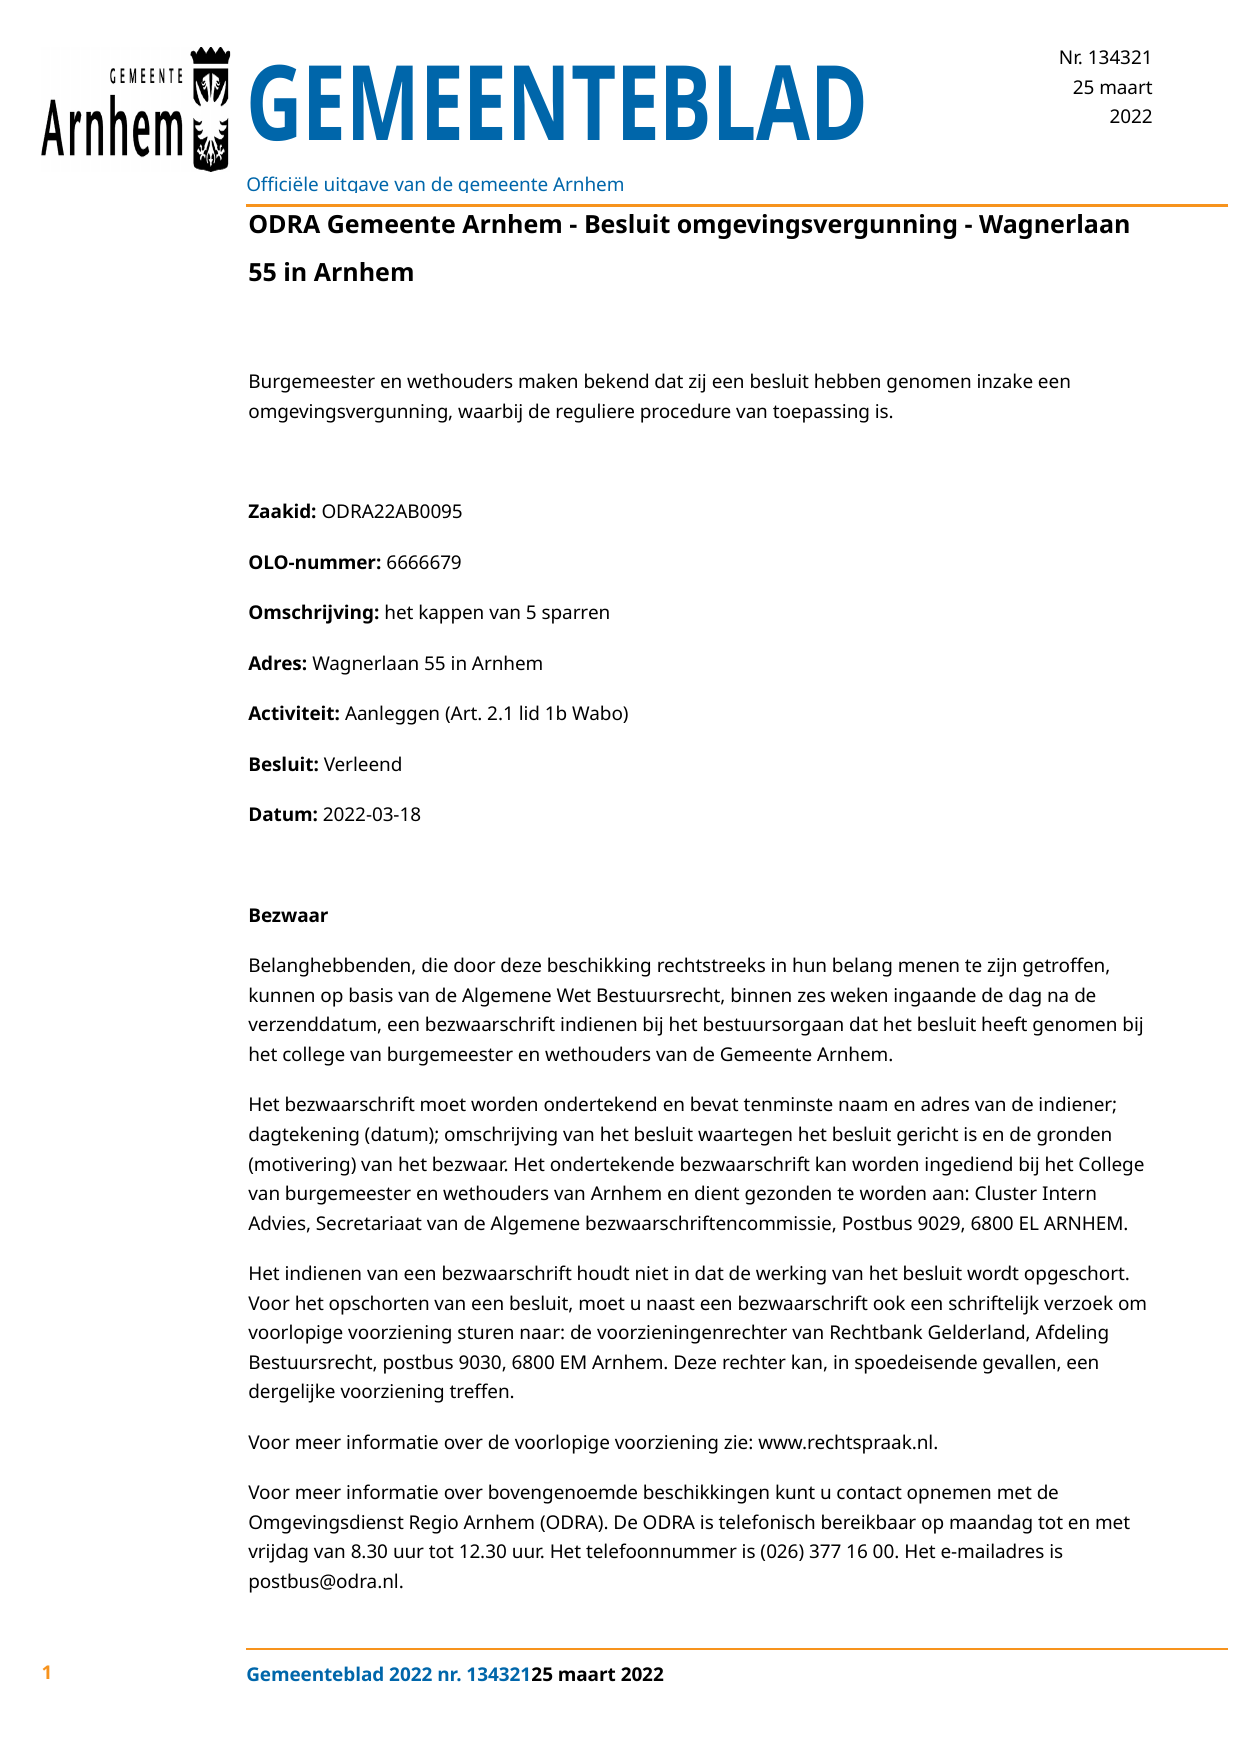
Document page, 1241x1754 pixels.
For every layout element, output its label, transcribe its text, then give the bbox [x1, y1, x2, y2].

text Voor meer informatie over bovengenoemde beschikkingen kunt u contact opnemen met de Omgevingsdienst Regio Arnhem (ODRA). De ODRA is telefonisch bereikbaar op maandag tot en met vrijdag van 8.30 uur tot 12.30 uur. Het telefoonnummer is (026) 377 16 00. Het e-mailadres is postbus@odra.nl. [248, 1479, 1152, 1594]
text ODRA Gemeente Arnhem - Besluit omgevingsvergunning - Wagnerlaan 55 in Arnhem [248, 207, 1152, 288]
picture [41, 47, 231, 172]
text Belanghebbenden, die door deze beschikking rechtstreeks in hun belang menen te zijn getroffen, kunnen op basis van de Algemene Wet Bestuursrecht, binnen zes weken ingaande de dag na de verzenddatum, een bezwaarschrift indienen bij het bestuursorgaan dat het besluit heeft genomen bij het college van burgemeester en wethouders van de Gemeente Arnhem. [248, 952, 1152, 1067]
text Bezwaar [248, 902, 1152, 928]
text Zaakid: ODRA22AB0095 [248, 499, 1152, 524]
text Activiteit: Aanleggen (Art. 2.1 lid 1b Wabo) [248, 700, 1152, 726]
text Omschrijving: het kappen van 5 sparren [248, 599, 1152, 625]
text Datum: 2022-03-18 [248, 801, 1152, 827]
text Burgemeester en wethouders maken bekend dat zij een besluit hebben genomen inzake een omgevingsvergunning, waarbij de reguliere procedure van toepassing is. [248, 368, 1152, 424]
text OLO-nummer: 6666679 [248, 549, 1152, 575]
text Voor meer informatie over de voorlopige voorziening zie: www.rechtspraak.nl. [248, 1429, 1152, 1455]
text Het bezwaarschrift moet worden ondertekend en bevat tenminste naam en adres van de indiener; dagtekening (datum); omschrijving van het besluit waartegen het besluit gericht is en de gronden (motivering) van het bezwaar. Het ondertekende bezwaarschrift kan worden ingediend bij het College van burgemeester en wethouders van Arnhem en dient gezonden te worden aan: Cluster Intern Advies, Secretariaat van de Algemene bezwaarschriftencommissie, Postbus 9029, 6800 EL ARNHEM. [248, 1092, 1152, 1236]
text Het indienen van een bezwaarschrift houdt niet in dat de werking van het besluit wordt opgeschort. Voor het opschorten van een besluit, moet u naast een bezwaarschrift ook een schriftelijk verzoek om voorlopige voorziening sturen naar: de voorzieningenrechter van Rechtbank Gelderland, Afdeling Bestuursrecht, postbus 9030, 6800 EM Arnhem. Deze rechter kan, in spoedeisende gevallen, een dergelijke voorziening treffen. [248, 1260, 1152, 1404]
text Adres: Wagnerlaan 55 in Arnhem [248, 650, 1152, 676]
text Besluit: Verleend [248, 751, 1152, 777]
